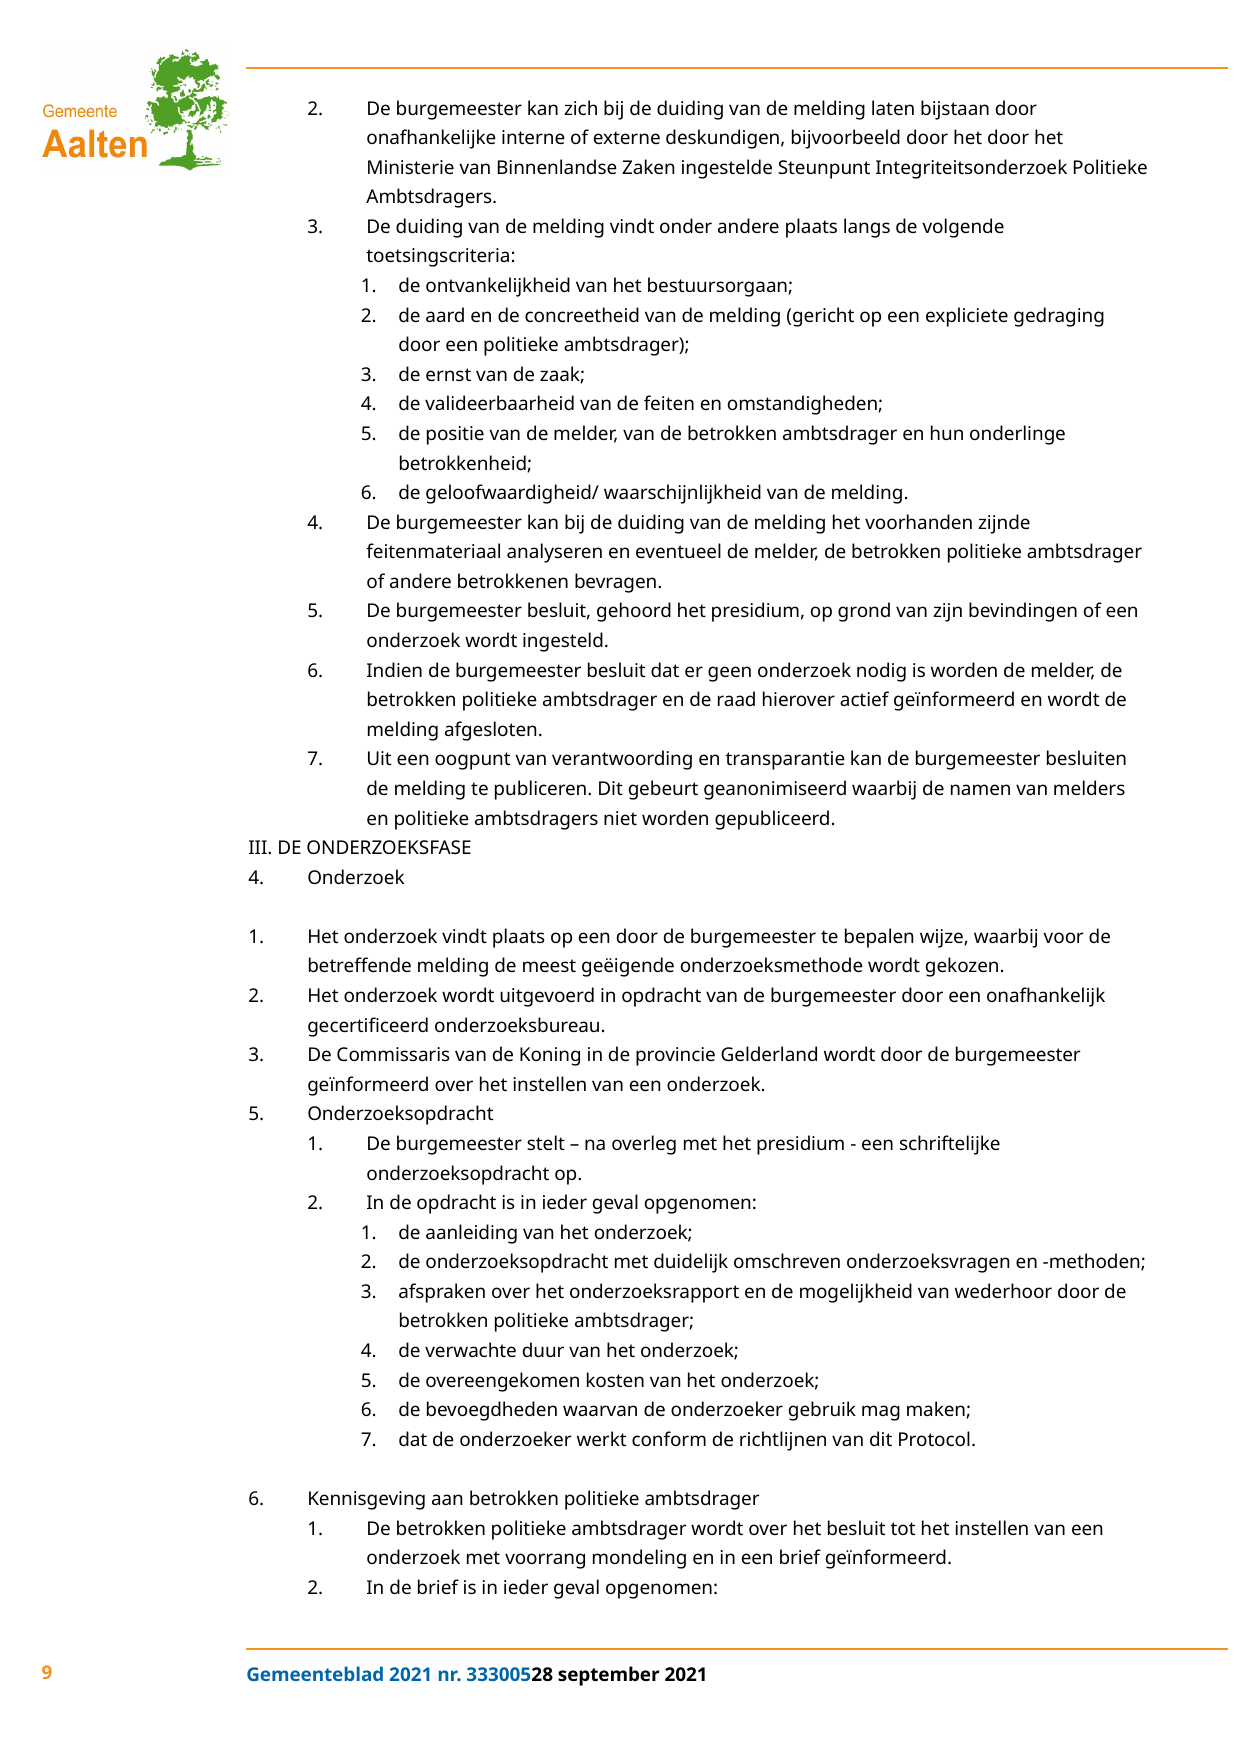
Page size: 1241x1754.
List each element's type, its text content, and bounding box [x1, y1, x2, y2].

list Indien de burgemeester besluit dat er geen onderzoek nodig is worden de melder, de betrokken politieke ambtsdrager en de raad hierover actief geïnformeerd en wordt de melding afgesloten. [307, 657, 1152, 742]
list de overeengekomen kosten van het onderzoek; [361, 1367, 1152, 1393]
list Het onderzoek vindt plaats op een door de burgemeester te bepalen wijze, waarbij voor de betreffende melding de meest geëigende onderzoeksmethode wordt gekozen. [248, 923, 1152, 978]
list Onderzoeksopdracht [248, 1101, 1152, 1126]
list de aanleiding van het onderzoek; [361, 1219, 1152, 1245]
list De betrokken politieke ambtsdrager wordt over het besluit tot het instellen van een onderzoek met voorrang mondeling en in een brief geïnformeerd. [307, 1515, 1152, 1570]
list de verwachte duur van het onderzoek; [361, 1337, 1152, 1363]
list de aard en de concreetheid van de melding (gericht op een expliciete gedraging door een politieke ambtsdrager); [361, 302, 1152, 357]
list De burgemeester besluit, gehoord het presidium, op grond van zijn bevindingen of een onderzoek wordt ingesteld. [307, 598, 1152, 653]
list De duiding van de melding vindt onder andere plaats langs de volgende toetsingscriteria: [307, 213, 1152, 268]
list de valideerbaarheid van de feiten en omstandigheden; [361, 391, 1152, 416]
list In de opdracht is in ieder geval opgenomen: [307, 1189, 1152, 1215]
text III. DE ONDERZOEKSFASE [248, 834, 1152, 860]
list de positie van de melder, van de betrokken ambtsdrager en hun onderlinge betrokkenheid; [361, 420, 1152, 476]
list Uit een oogpunt van verantwoording en transparantie kan de burgemeester besluiten de melding te publiceren. Dit gebeurt geanonimiseerd waarbij de namen van melders en politieke ambtsdragers niet worden gepubliceerd. [307, 746, 1152, 831]
list de bevoegdheden waarvan de onderzoeker gebruik mag maken; [361, 1396, 1152, 1422]
list de ontvankelijkheid van het bestuursorgaan; [361, 272, 1152, 298]
list De burgemeester kan zich bij de duiding van de melding laten bijstaan door onafhankelijke interne of externe deskundigen, bijvoorbeeld door het door het Ministerie van Binnenlandse Zaken ingestelde Steunpunt Integriteitsonderzoek Politieke Ambtsdragers. [307, 95, 1152, 209]
list Kennisgeving aan betrokken politieke ambtsdrager [248, 1485, 1152, 1511]
list Het onderzoek wordt uitgevoerd in opdracht van de burgemeester door een onafhankelijk gecertificeerd onderzoeksbureau. [248, 982, 1152, 1038]
list de geloofwaardigheid/ waarschijnlijkheid van de melding. [361, 479, 1152, 505]
picture [41, 47, 231, 172]
list de ernst van de zaak; [361, 361, 1152, 387]
list de onderzoeksopdracht met duidelijk omschreven onderzoeksvragen en -methoden; [361, 1248, 1152, 1274]
list In de brief is in ieder geval opgenomen: [307, 1574, 1152, 1600]
list De Commissaris van de Koning in de provincie Gelderland wordt door de burgemeester geïnformeerd over het instellen van een onderzoek. [248, 1041, 1152, 1097]
list De burgemeester kan bij de duiding van de melding het voorhanden zijnde feitenmateriaal analyseren en eventueel de melder, de betrokken politieke ambtsdrager of andere betrokkenen bevragen. [307, 509, 1152, 594]
list Onderzoek [248, 864, 1152, 890]
list De burgemeester stelt – na overleg met het presidium - een schriftelijke onderzoeksopdracht op. [307, 1130, 1152, 1186]
list dat de onderzoeker werkt conform de richtlijnen van dit Protocol. [361, 1426, 1152, 1452]
list afspraken over het onderzoeksrapport en de mogelijkheid van wederhoor door de betrokken politieke ambtsdrager; [361, 1278, 1152, 1333]
